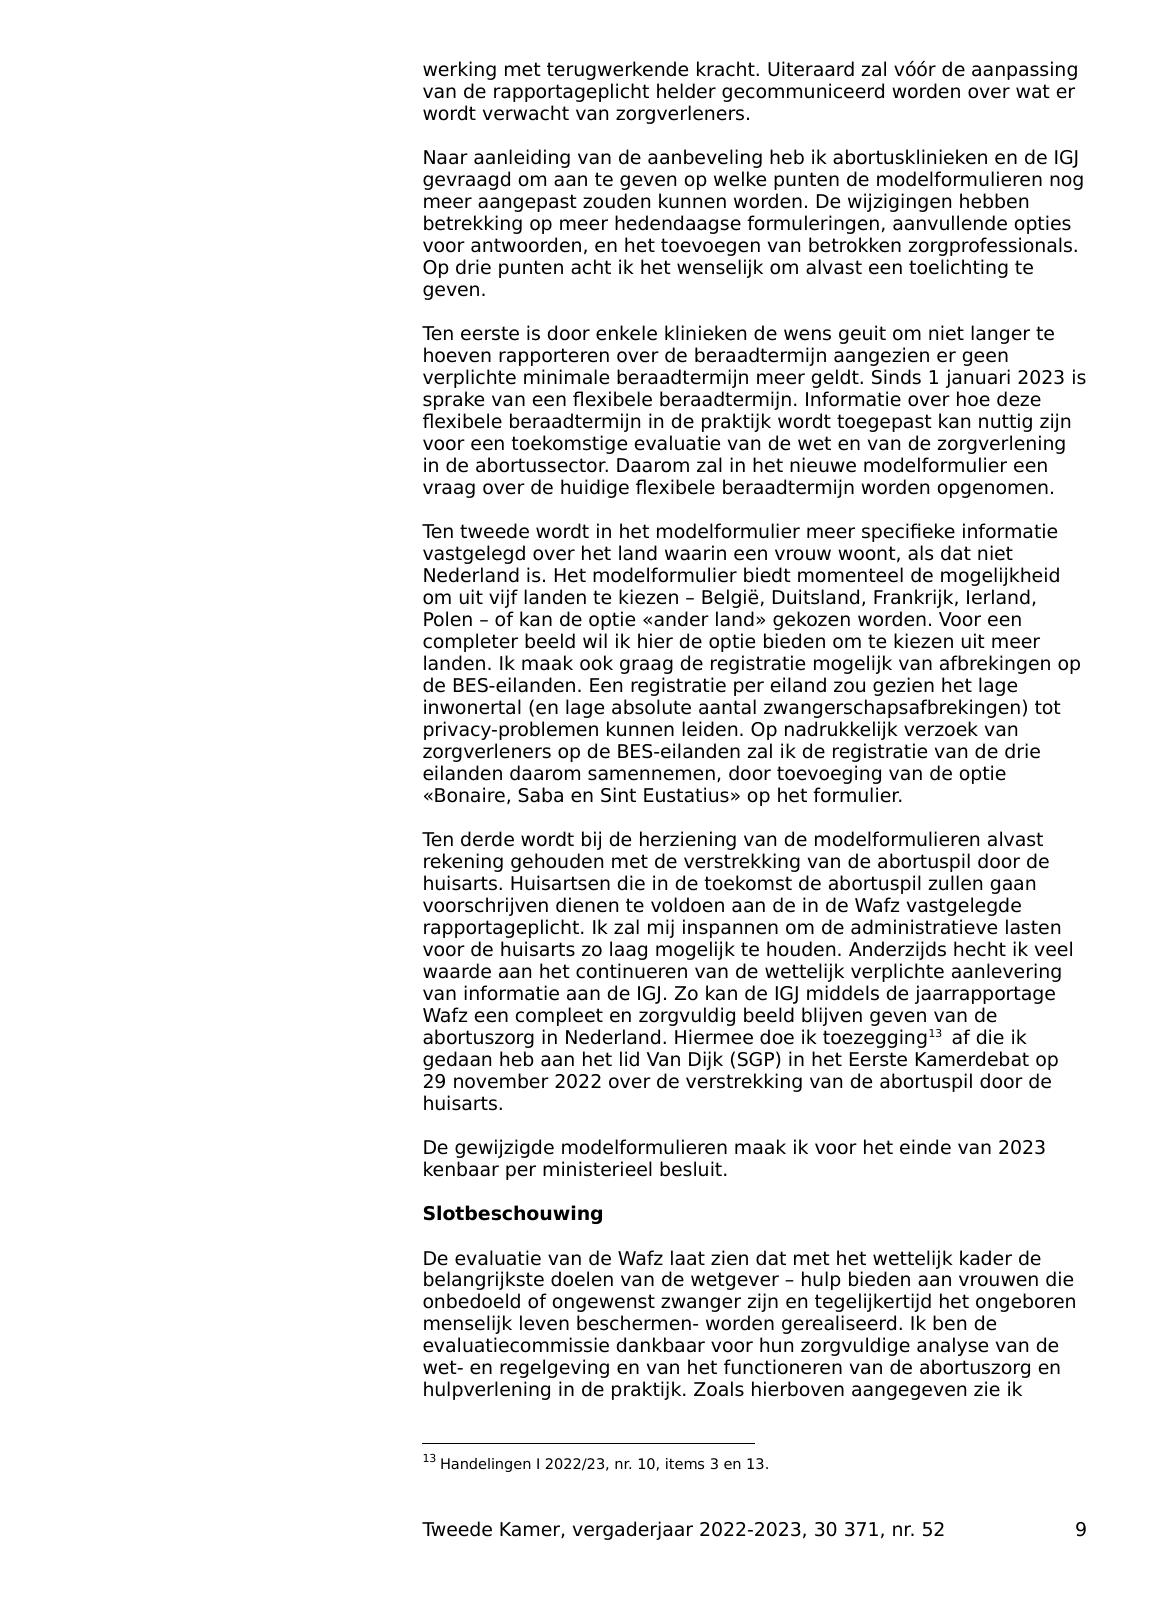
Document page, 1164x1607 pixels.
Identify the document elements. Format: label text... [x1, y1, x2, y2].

text Ten derde wordt bij de herziening van de modelformulieren alvast rekening gehouden met de verstrekking van de abortuspil door de huisarts. Huisartsen die in de toekomst de abortuspil zullen gaan voorschrijven dienen te voldoen aan de in de Wafz vastgelegde rapportageplicht. Ik zal mij inspannen om de administratieve lasten voor de huisarts zo laag mogelijk te houden. Anderzijds hecht ik veel waarde aan het continueren van de wettelijk verplichte aanlevering van informatie aan de IGJ. Zo kan de IGJ middels de jaarrapportage Wafz een compleet en zorgvuldig beeld blijven geven van de abortuszorg in Nederland. Hiermee doe ik toezegging af die ik gedaan heb aan het lid Van Dijk (SGP) in het Eerste Kamerdebat op 29 november 2022 over de verstrekking van de abortuspil door de huisarts. [422, 829, 1087, 1115]
text Naar aanleiding van de aanbeveling heb ik abortusklinieken en de IGJ gevraagd om aan te geven op welke punten de modelformulieren nog meer aangepast zouden kunnen worden. De wijzigingen hebben betrekking op meer hedendaagse formuleringen, aanvullende opties voor antwoorden, en het toevoegen van betrokken zorgprofessionals. Op drie punten acht ik het wenselijk om alvast een toelichting te geven. [422, 147, 1087, 301]
text De gewijzigde modelformulieren maak ik voor het einde van 2023 kenbaar per ministerieel besluit. [422, 1137, 1087, 1181]
text werking met terugwerkende kracht. Uiteraard zal vóór de aanpassing van de rapportageplicht helder gecommuniceerd worden over wat er wordt verwacht van zorgverleners. [422, 59, 1087, 125]
text Handelingen I 2022/23, nr. 10, items 3 en 13. [422, 1452, 1087, 1474]
subtitle Slotbeschouwing [422, 1203, 1087, 1225]
text De evaluatie van de Wafz laat zien dat met het wettelijk kader de belangrijkste doelen van de wetgever – hulp bieden aan vrouwen die onbedoeld of ongewenst zwanger zijn en tegelijkertijd het ongeboren menselijk leven beschermen- worden gerealiseerd. Ik ben de evaluatiecommissie dankbaar voor hun zorgvuldige analyse van de wet- en regelgeving en van het functioneren van de abortuszorg en hulpverlening in de praktijk. Zoals hierboven aangegeven zie ik [422, 1247, 1087, 1401]
text Ten tweede wordt in het modelformulier meer specifieke informatie vastgelegd over het land waarin een vrouw woont, als dat niet Nederland is. Het modelformulier biedt momenteel de mogelijkheid om uit vijf landen te kiezen – België, Duitsland, Frankrijk, Ierland, Polen – of kan de optie «ander land» gekozen worden. Voor een completer beeld wil ik hier de optie bieden om te kiezen uit meer landen. Ik maak ook graag de registratie mogelijk van afbrekingen op de BES-eilanden. Een registratie per eiland zou gezien het lage inwonertal (en lage absolute aantal zwangerschapsafbrekingen) tot privacy-problemen kunnen leiden. Op nadrukkelijk verzoek van zorgverleners op de BES-eilanden zal ik de registratie van de drie eilanden daarom samennemen, door toevoeging van de optie «Bonaire, Saba en Sint Eustatius» op het formulier. [422, 521, 1087, 807]
text Ten eerste is door enkele klinieken de wens geuit om niet langer te hoeven rapporteren over de beraadtermijn aangezien er geen verplichte minimale beraadtermijn meer geldt. Sinds 1 januari 2023 is sprake van een flexibele beraadtermijn. Informatie over hoe deze flexibele beraadtermijn in de praktijk wordt toegepast kan nuttig zijn voor een toekomstige evaluatie van de wet en van de zorgverlening in de abortussector. Daarom zal in het nieuwe modelformulier een vraag over de huidige flexibele beraadtermijn worden opgenomen. [422, 323, 1087, 499]
